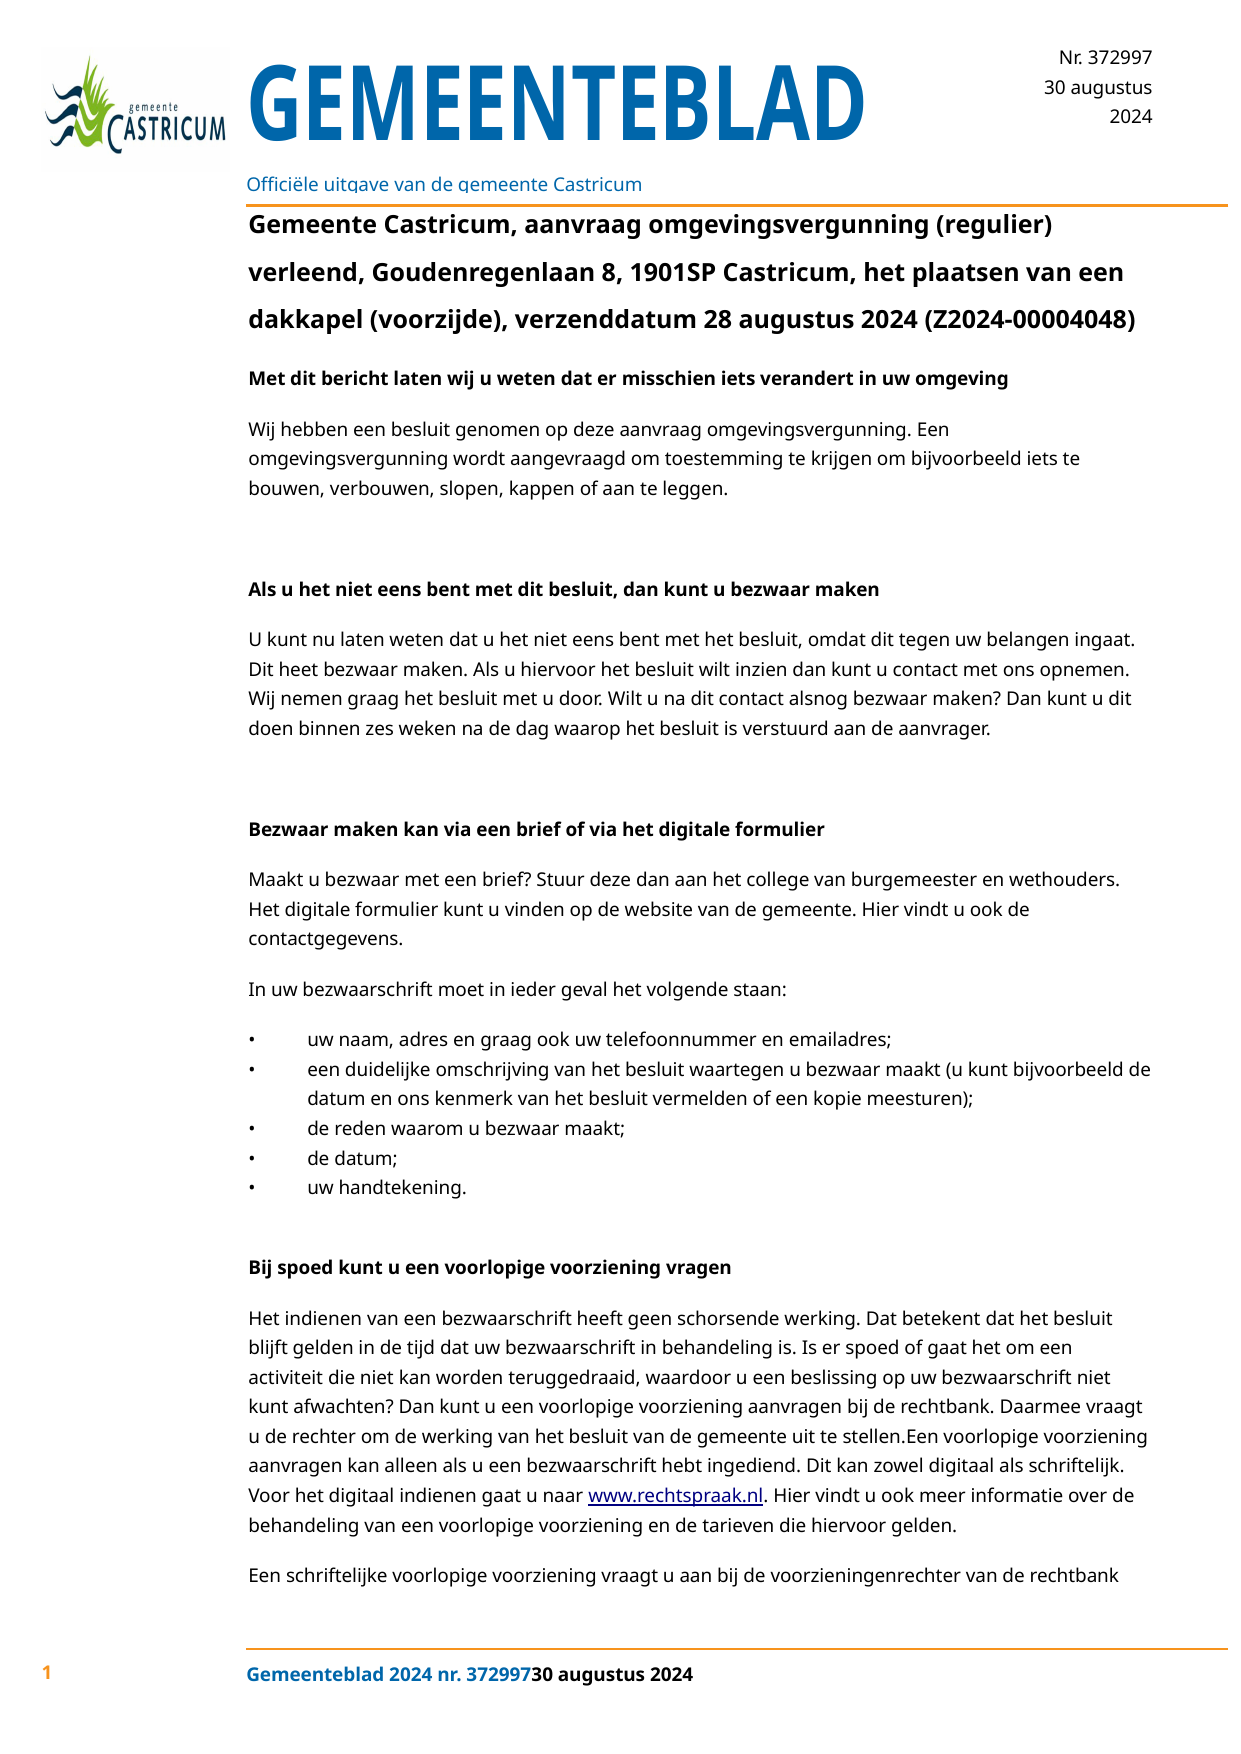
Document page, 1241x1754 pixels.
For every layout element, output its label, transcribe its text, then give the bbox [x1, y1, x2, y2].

list uw naam, adres en graag ook uw telefoonnummer en emailadres; [248, 1026, 1152, 1052]
text Met dit bericht laten wij u weten dat er misschien iets verandert in uw omgeving [248, 366, 1152, 391]
list uw handtekening. [248, 1174, 1152, 1200]
text Maakt u bezwaar met een brief? Stuur deze dan aan het college van burgemeester en wethouders. Het digitale formulier kunt u vinden op de website van de gemeente. Hier vindt u ook de contactgegevens. [248, 866, 1152, 951]
text Het indienen van een bezwaarschrift heeft geen schorsende werking. Dat betekent dat het besluit blijft gelden in de tijd dat uw bezwaarschrift in behandeling is. Is er spoed of gaat het om een activiteit die niet kan worden teruggedraaid, waardoor u een beslissing op uw bezwaarschrift niet kunt afwachten? Dan kunt u een voorlopige voorziening aanvragen bij de rechtbank. Daarmee vraagt u de rechter om de werking van het besluit van de gemeente uit te stellen.Een voorlopige voorziening aanvragen kan alleen als u een bezwaarschrift hebt ingediend. Dit kan zowel digitaal als schriftelijk. Voor het digitaal indienen gaat u naar www.rechtspraak.nl. Hier vindt u ook meer informatie over de behandeling van een voorlopige voorziening en de tarieven die hiervoor gelden. [248, 1305, 1152, 1537]
text Wij hebben een besluit genomen op deze aanvraag omgevingsvergunning. Een omgevingsvergunning wordt aangevraagd om toestemming te krijgen om bijvoorbeeld iets te bouwen, verbouwen, slopen, kappen of aan te leggen. [248, 416, 1152, 501]
text Bezwaar maken kan via een brief of via het digitale formulier [248, 816, 1152, 842]
text Als u het niet eens bent met dit besluit, dan kunt u bezwaar maken [248, 576, 1152, 602]
list de datum; [248, 1145, 1152, 1170]
text Bij spoed kunt u een voorlopige voorziening vragen [248, 1254, 1152, 1280]
picture [41, 47, 231, 172]
text Gemeente Castricum, aanvraag omgevingsvergunning (regulier) verleend, Goudenregenlaan 8, 1901SP Castricum, het plaatsen van een dakkapel (voorzijde), verzenddatum 28 augustus 2024 (Z2024-00004048) [248, 207, 1152, 336]
list de reden waarom u bezwaar maakt; [248, 1115, 1152, 1141]
text U kunt nu laten weten dat u het niet eens bent met het besluit, omdat dit tegen uw belangen ingaat. Dit heet bezwaar maken. Als u hiervoor het besluit wilt inzien dan kunt u contact met ons opnemen. Wij nemen graag het besluit met u door. Wilt u na dit contact alsnog bezwaar maken? Dan kunt u dit doen binnen zes weken na de dag waarop het besluit is verstuurd aan de aanvrager. [248, 626, 1152, 741]
text In uw bezwaarschrift moet in ieder geval het volgende staan: [248, 976, 1152, 1002]
list een duidelijke omschrijving van het besluit waartegen u bezwaar maakt (u kunt bijvoorbeeld de datum en ons kenmerk van het besluit vermelden of een kopie meesturen); [248, 1056, 1152, 1111]
text Een schriftelijke voorlopige voorziening vraagt u aan bij de voorzieningenrechter van de rechtbank [248, 1562, 1152, 1588]
